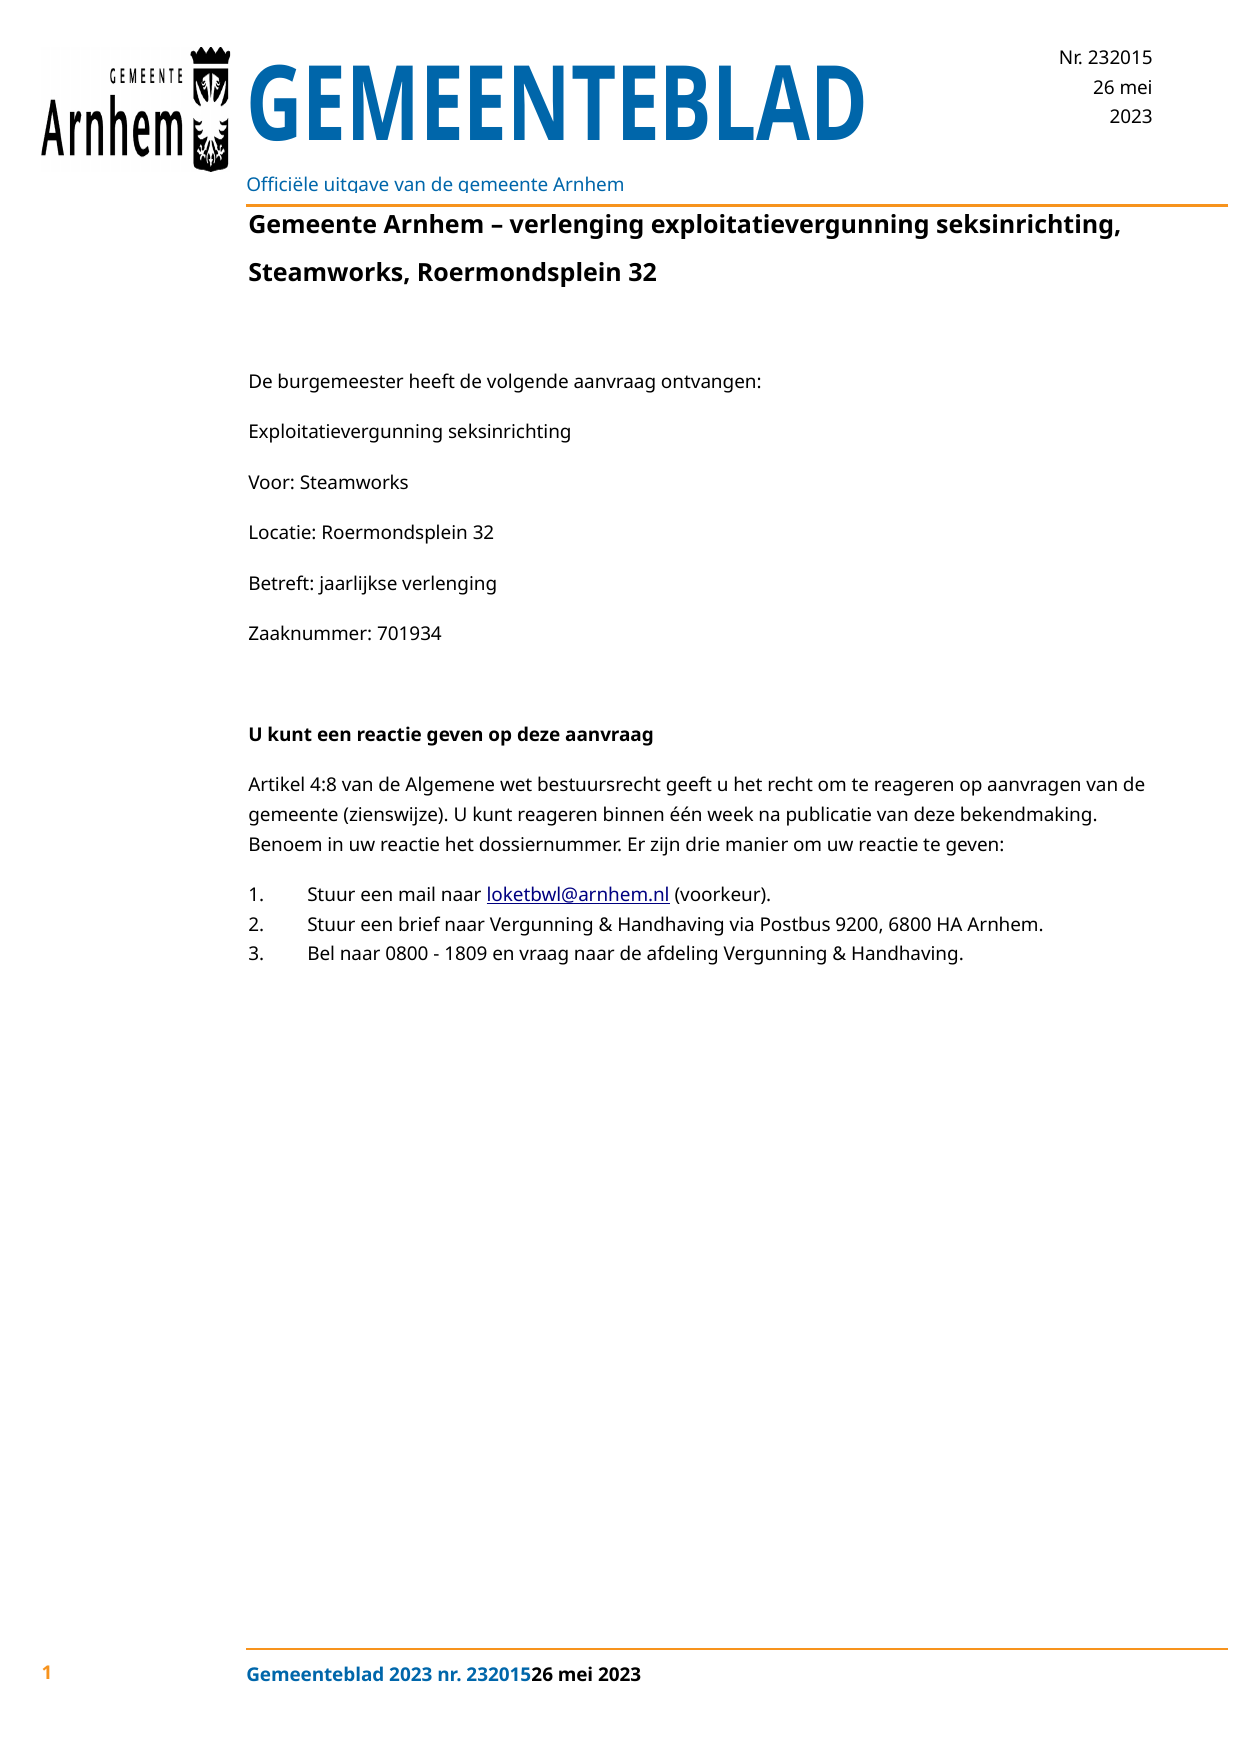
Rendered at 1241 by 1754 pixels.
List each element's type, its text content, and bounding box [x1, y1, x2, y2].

text Zaaknummer: 701934 [248, 620, 1152, 646]
text Gemeente Arnhem – verlenging exploitatievergunning seksinrichting, Steamworks, Roermondsplein 32 [248, 207, 1152, 288]
text Locatie: Roermondsplein 32 [248, 519, 1152, 545]
text Betreft: jaarlijkse verlenging [248, 570, 1152, 596]
text U kunt een reactie geven op deze aanvraag [248, 721, 1152, 747]
list Stuur een brief naar Vergunning & Handhaving via Postbus 9200, 6800 HA Arnhem. [248, 911, 1152, 937]
text Artikel 4:8 van de Algemene wet bestuursrecht geeft u het recht om te reageren op aanvragen van de gemeente (zienswijze). U kunt reageren binnen één week na publicatie van deze bekendmaking. Benoem in uw reactie het dossiernummer. Er zijn drie manier om uw reactie te geven: [248, 772, 1152, 857]
text Exploitatievergunning seksinrichting [248, 419, 1152, 444]
text De burgemeester heeft de volgende aanvraag ontvangen: [248, 368, 1152, 394]
list Bel naar 0800 - 1809 en vraag naar de afdeling Vergunning & Handhaving. [248, 940, 1152, 966]
list Stuur een mail naar loketbwl@arnhem.nl (voorkeur). [248, 881, 1152, 907]
picture [41, 47, 231, 172]
text Voor: Steamworks [248, 469, 1152, 495]
